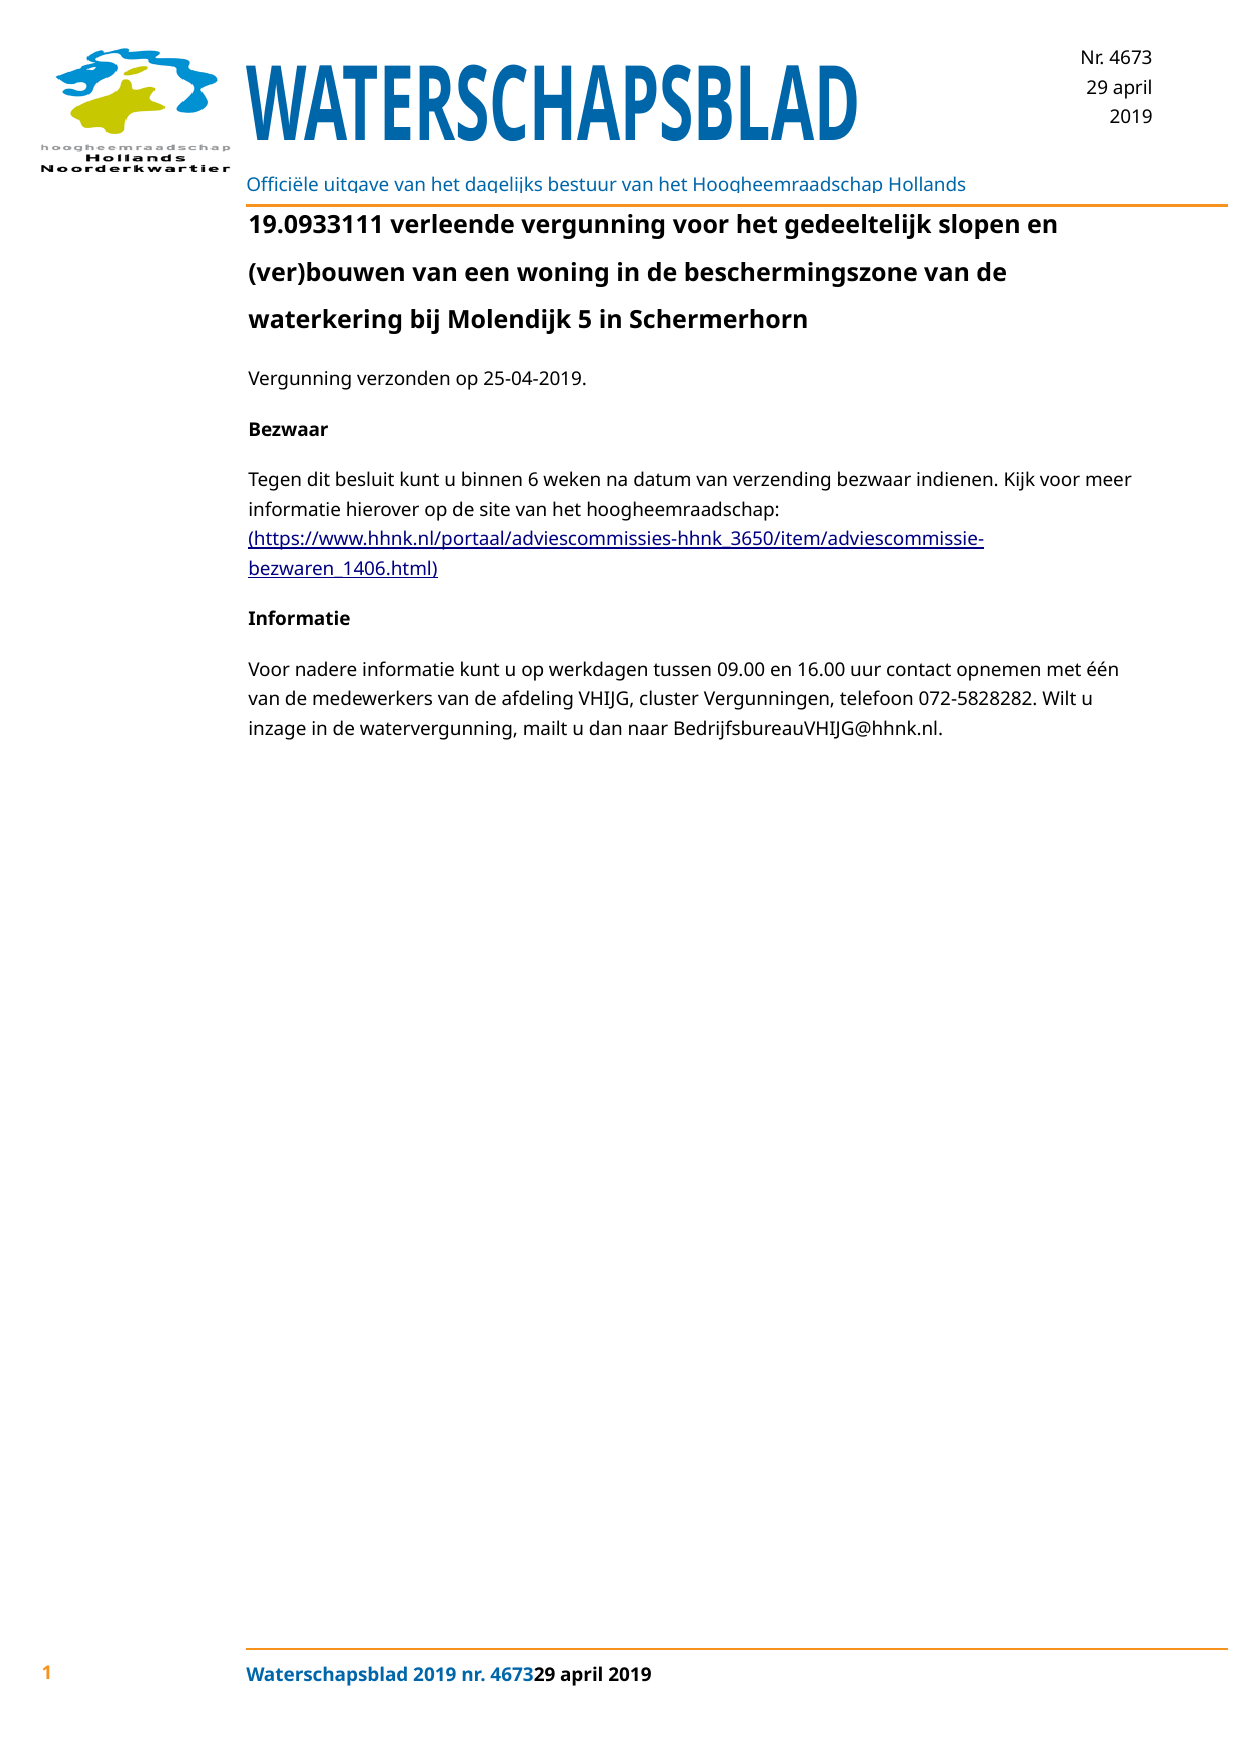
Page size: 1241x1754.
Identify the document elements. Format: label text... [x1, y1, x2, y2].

text Vergunning verzonden op 25-04-2019. [248, 366, 1152, 391]
text Bezwaar [248, 416, 1152, 442]
text Informatie [248, 606, 1152, 631]
text 19.0933111 verleende vergunning voor het gedeeltelijk slopen en (ver)bouwen van een woning in de beschermingszone van de waterkering bij Molendijk 5 in Schermerhorn [248, 207, 1152, 336]
text Tegen dit besluit kunt u binnen 6 weken na datum van verzending bezwaar indienen. Kijk voor meer informatie hierover op de site van het hoogheemraadschap: (https://www.hhnk.nl/portaal/adviescommissies-hhnk_3650/item/adviescommissie-bezwaren_1406.html) [248, 466, 1152, 581]
text Voor nadere informatie kunt u op werkdagen tussen 09.00 en 16.00 uur contact opnemen met één van de medewerkers van de afdeling VHIJG, cluster Vergunningen, telefoon 072-5828282. Wilt u inzage in de watervergunning, mailt u dan naar BedrijfsbureauVHIJG@hhnk.nl. [248, 656, 1152, 741]
picture [41, 47, 231, 172]
